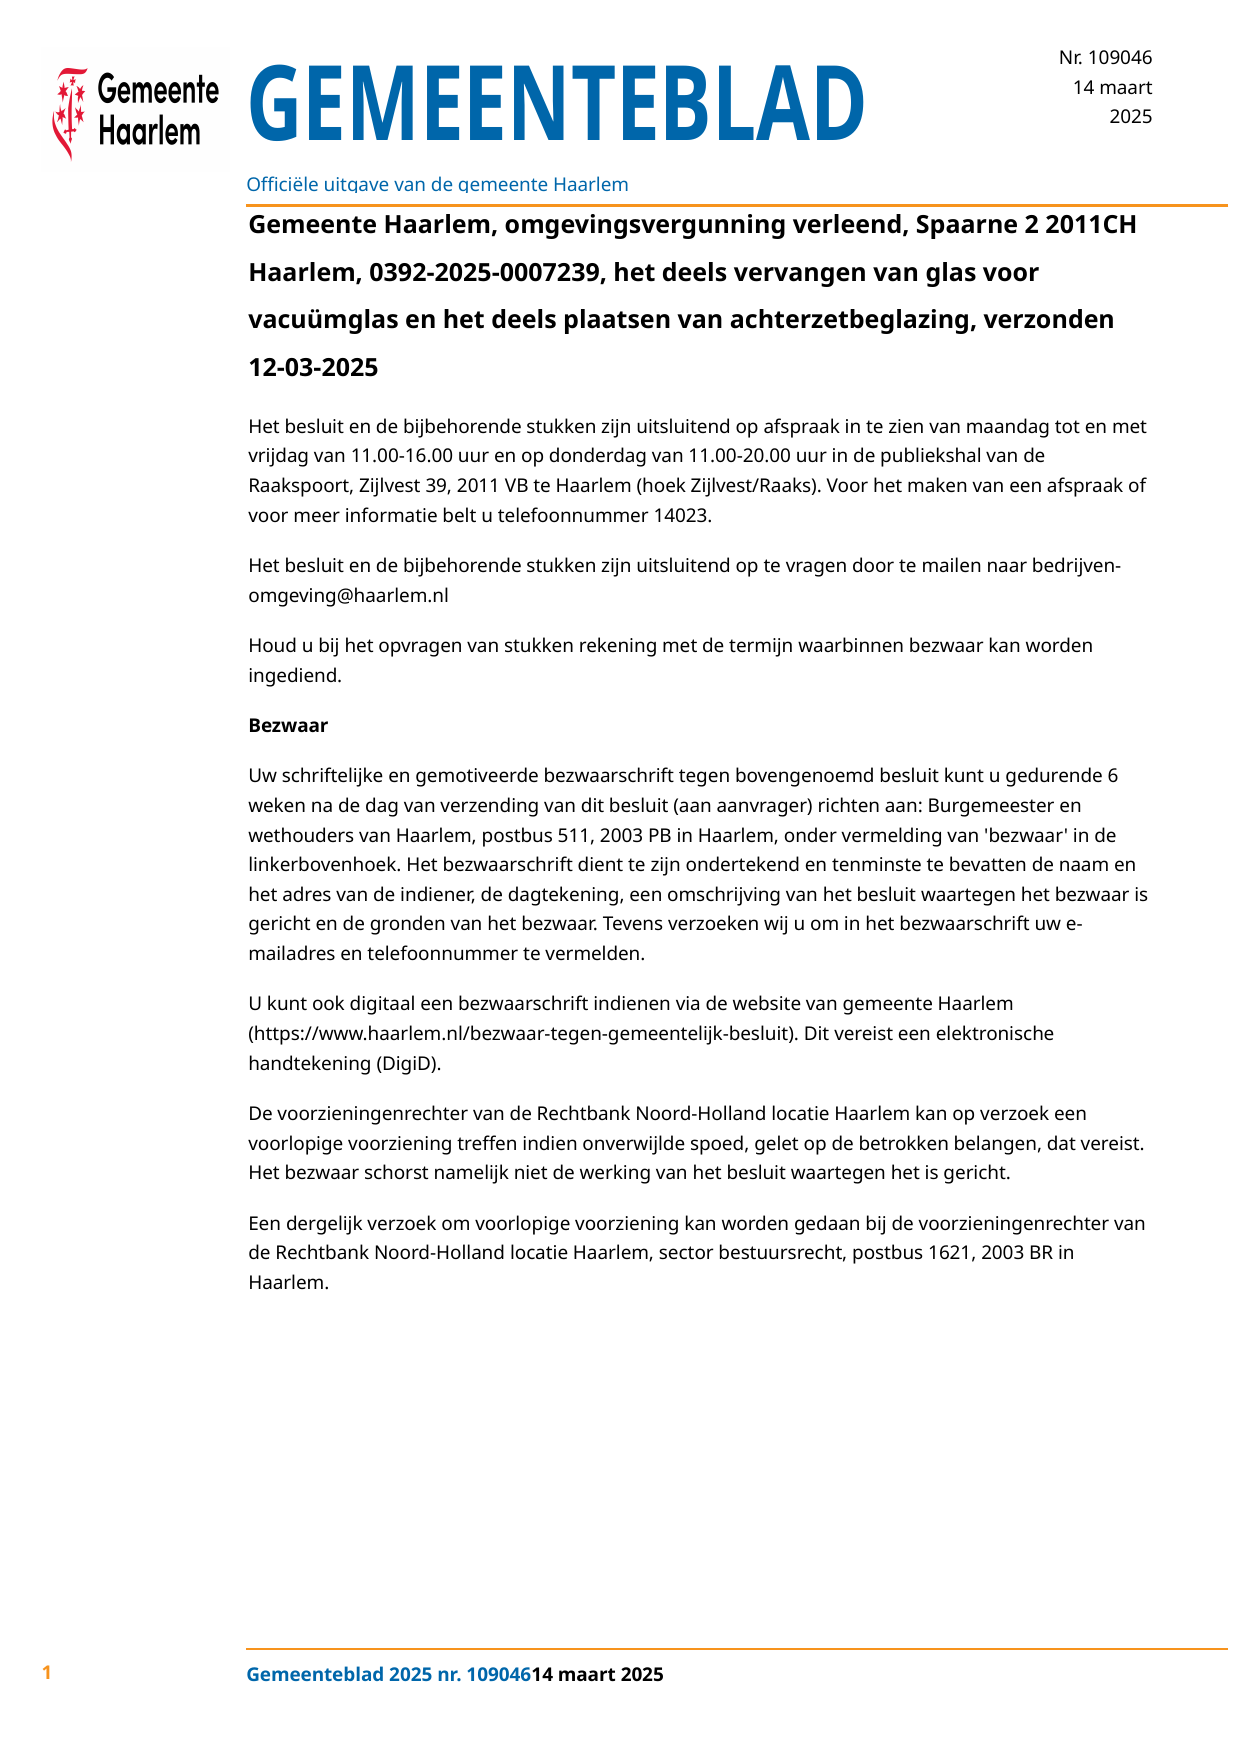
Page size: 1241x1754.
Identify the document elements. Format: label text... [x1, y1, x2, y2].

picture [41, 47, 231, 172]
text Houd u bij het opvragen van stukken rekening met de termijn waarbinnen bezwaar kan worden ingediend. [248, 632, 1152, 688]
text Een dergelijk verzoek om voorlopige voorziening kan worden gedaan bij de voorzieningenrechter van de Rechtbank Noord-Holland locatie Haarlem, sector bestuursrecht, postbus 1621, 2003 BR in Haarlem. [248, 1210, 1152, 1295]
text Uw schriftelijke en gemotiveerde bezwaarschrift tegen bovengenoemd besluit kunt u gedurende 6 weken na de dag van verzending van dit besluit (aan aanvrager) richten aan: Burgemeester en wethouders van Haarlem, postbus 511, 2003 PB in Haarlem, onder vermelding van 'bezwaar' in de linkerbovenhoek. Het bezwaarschrift dient te zijn ondertekend en tenminste te bevatten de naam en het adres van de indiener, de dagtekening, een omschrijving van het besluit waartegen het bezwaar is gericht en de gronden van het bezwaar. Tevens verzoeken wij u om in het bezwaarschrift uw e-mailadres en telefoonnummer te vermelden. [248, 763, 1152, 966]
text Het besluit en de bijbehorende stukken zijn uitsluitend op te vragen door te mailen naar bedrijven-omgeving@haarlem.nl [248, 552, 1152, 608]
text Bezwaar [248, 712, 1152, 738]
text Het besluit en de bijbehorende stukken zijn uitsluitend op afspraak in te zien van maandag tot en met vrijdag van 11.00-16.00 uur en op donderdag van 11.00-20.00 uur in de publiekshal van de Raakspoort, Zijlvest 39, 2011 VB te Haarlem (hoek Zijlvest/Raaks). Voor het maken van een afspraak of voor meer informatie belt u telefoonnummer 14023. [248, 413, 1152, 528]
text De voorzieningenrechter van de Rechtbank Noord-Holland locatie Haarlem kan op verzoek een voorlopige voorziening treffen indien onverwijlde spoed, gelet op de betrokken belangen, dat vereist. Het bezwaar schorst namelijk niet de werking van het besluit waartegen het is gericht. [248, 1100, 1152, 1185]
text U kunt ook digitaal een bezwaarschrift indienen via de website van gemeente Haarlem (https://www.haarlem.nl/bezwaar-tegen-gemeentelijk-besluit). Dit vereist een elektronische handtekening (DigiD). [248, 991, 1152, 1076]
text Gemeente Haarlem, omgevingsvergunning verleend, Spaarne 2 2011CH Haarlem, 0392-2025-0007239, het deels vervangen van glas voor vacuümglas en het deels plaatsen van achterzetbeglazing, verzonden 12-03-2025 [248, 207, 1152, 384]
